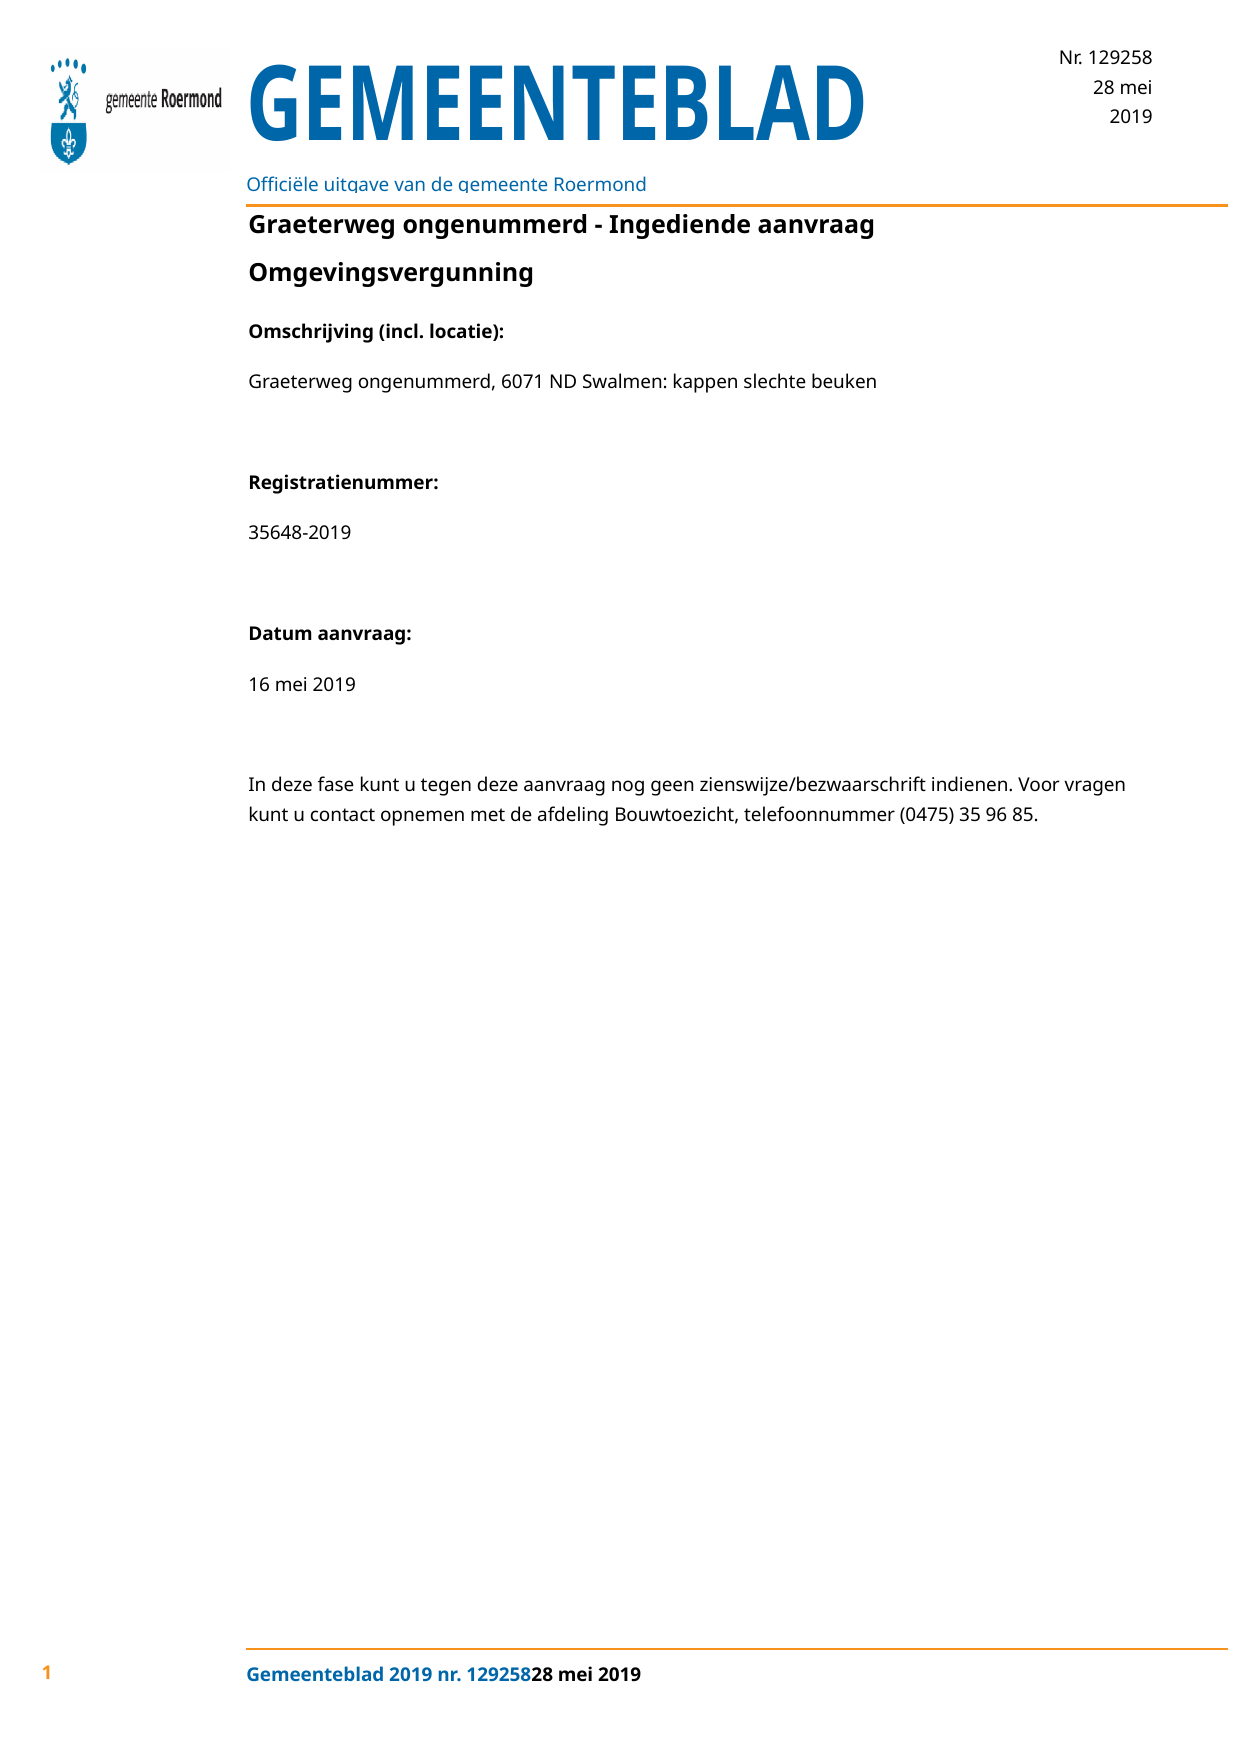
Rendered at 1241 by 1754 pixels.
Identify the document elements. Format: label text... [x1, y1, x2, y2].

text In deze fase kunt u tegen deze aanvraag nog geen zienswijze/bezwaarschrift indienen. Voor vragen kunt u contact opnemen met de afdeling Bouwtoezicht, telefoonnummer (0475) 35 96 85. [248, 772, 1152, 827]
text Graeterweg ongenummerd, 6071 ND Swalmen: kappen slechte beuken [248, 368, 1152, 394]
text Omschrijving (incl. locatie): [248, 318, 1152, 344]
text Datum aanvraag: [248, 620, 1152, 646]
picture [41, 47, 231, 172]
text Graeterweg ongenummerd - Ingediende aanvraag Omgevingsvergunning [248, 207, 1152, 288]
text 35648-2019 [248, 519, 1152, 545]
text Registratienummer: [248, 469, 1152, 495]
text 16 mei 2019 [248, 671, 1152, 697]
